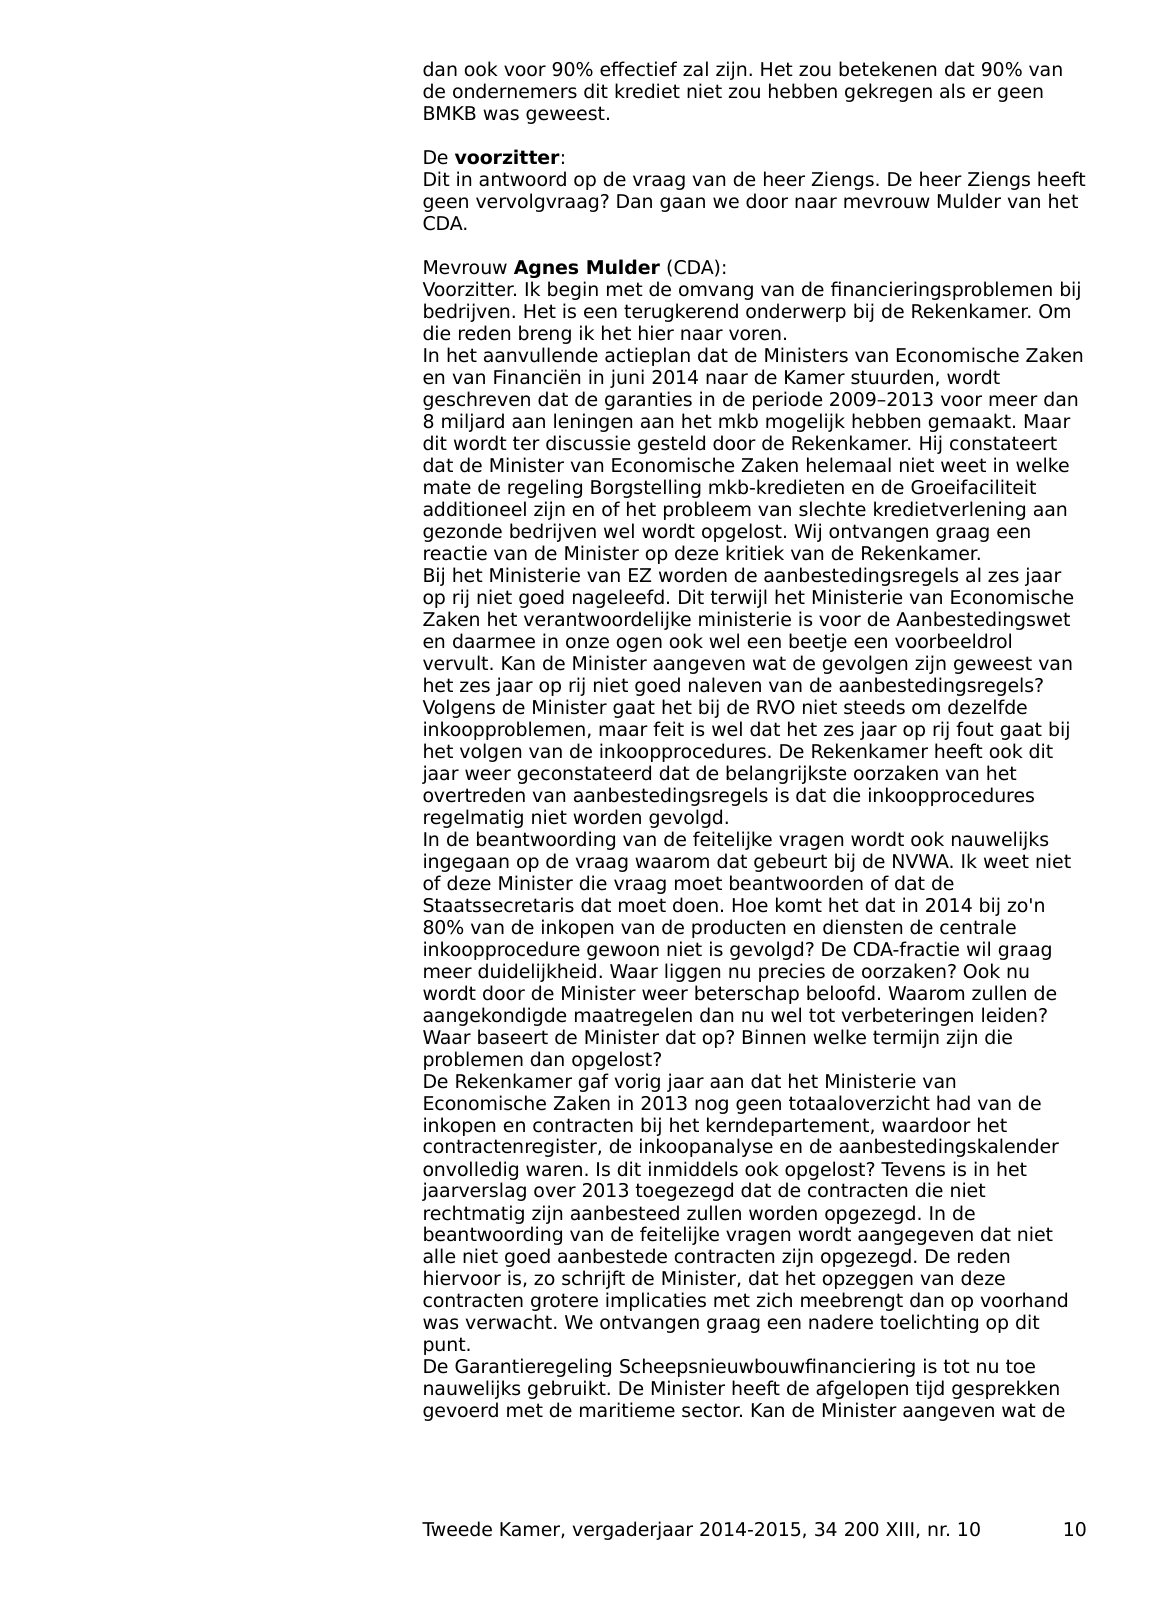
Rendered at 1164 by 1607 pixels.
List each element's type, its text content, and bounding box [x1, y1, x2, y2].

text Bij het Ministerie van EZ worden de aanbestedingsregels al zes jaar op rij niet goed nageleefd. Dit terwijl het Ministerie van Economische Zaken het verantwoordelijke ministerie is voor de Aanbestedingswet en daarmee in onze ogen ook wel een beetje een voorbeeldrol vervult. Kan de Minister aangeven wat de gevolgen zijn geweest van het zes jaar op rij niet goed naleven van de aanbestedingsregels? Volgens de Minister gaat het bij de RVO niet steeds om dezelfde inkoopproblemen, maar feit is wel dat het zes jaar op rij fout gaat bij het volgen van de inkoopprocedures. De Rekenkamer heeft ook dit jaar weer geconstateerd dat de belangrijkste oorzaken van het overtreden van aanbestedingsregels is dat die inkoopprocedures regelmatig niet worden gevolgd. [422, 565, 1087, 829]
text In het aanvullende actieplan dat de Ministers van Economische Zaken en van Financiën in juni 2014 naar de Kamer stuurden, wordt geschreven dat de garanties in de periode 2009–2013 voor meer dan 8 miljard aan leningen aan het mkb mogelijk hebben gemaakt. Maar dit wordt ter discussie gesteld door de Rekenkamer. Hij constateert dat de Minister van Economische Zaken helemaal niet weet in welke mate de regeling Borgstelling mkb-kredieten en de Groeifaciliteit additioneel zijn en of het probleem van slechte kredietverlening aan gezonde bedrijven wel wordt opgelost. Wij ontvangen graag een reactie van de Minister op deze kritiek van de Rekenkamer. [422, 345, 1087, 565]
text In de beantwoording van de feitelijke vragen wordt ook nauwelijks ingegaan op de vraag waarom dat gebeurt bij de NVWA. Ik weet niet of deze Minister die vraag moet beantwoorden of dat de Staatssecretaris dat moet doen. Hoe komt het dat in 2014 bij zo'n 80% van de inkopen van de producten en diensten de centrale inkoopprocedure gewoon niet is gevolgd? De CDA-fractie wil graag meer duidelijkheid. Waar liggen nu precies de oorzaken? Ook nu wordt door de Minister weer beterschap beloofd. Waarom zullen de aangekondigde maatregelen dan nu wel tot verbeteringen leiden? Waar baseert de Minister dat op? Binnen welke termijn zijn die problemen dan opgelost? [422, 829, 1087, 1071]
text Dit in antwoord op de vraag van de heer Ziengs. De heer Ziengs heeft geen vervolgvraag? Dan gaan we door naar mevrouw Mulder van het CDA. [422, 169, 1087, 235]
text De Rekenkamer gaf vorig jaar aan dat het Ministerie van Economische Zaken in 2013 nog geen totaaloverzicht had van de inkopen en contracten bij het kerndepartement, waardoor het contractenregister, de inkoopanalyse en de aanbestedingskalender onvolledig waren. Is dit inmiddels ook opgelost? Tevens is in het jaarverslag over 2013 toegezegd dat de contracten die niet rechtmatig zijn aanbesteed zullen worden opgezegd. In de beantwoording van de feitelijke vragen wordt aangegeven dat niet alle niet goed aanbestede contracten zijn opgezegd. De reden hiervoor is, zo schrijft de Minister, dat het opzeggen van deze contracten grotere implicaties met zich meebrengt dan op voorhand was verwacht. We ontvangen graag een nadere toelichting op dit punt. [422, 1071, 1087, 1356]
text Mevrouw Agnes Mulder (CDA): [422, 257, 1087, 279]
text De Garantieregeling Scheepsnieuwbouwfinanciering is tot nu toe nauwelijks gebruikt. De Minister heeft de afgelopen tijd gesprekken gevoerd met de maritieme sector. Kan de Minister aangeven wat de [422, 1356, 1087, 1422]
text dan ook voor 90% effectief zal zijn. Het zou betekenen dat 90% van de ondernemers dit krediet niet zou hebben gekregen als er geen BMKB was geweest. [422, 59, 1087, 125]
text Voorzitter. Ik begin met de omvang van de financieringsproblemen bij bedrijven. Het is een terugkerend onderwerp bij de Rekenkamer. Om die reden breng ik het hier naar voren. [422, 279, 1087, 345]
text De voorzitter: [422, 147, 1087, 169]
